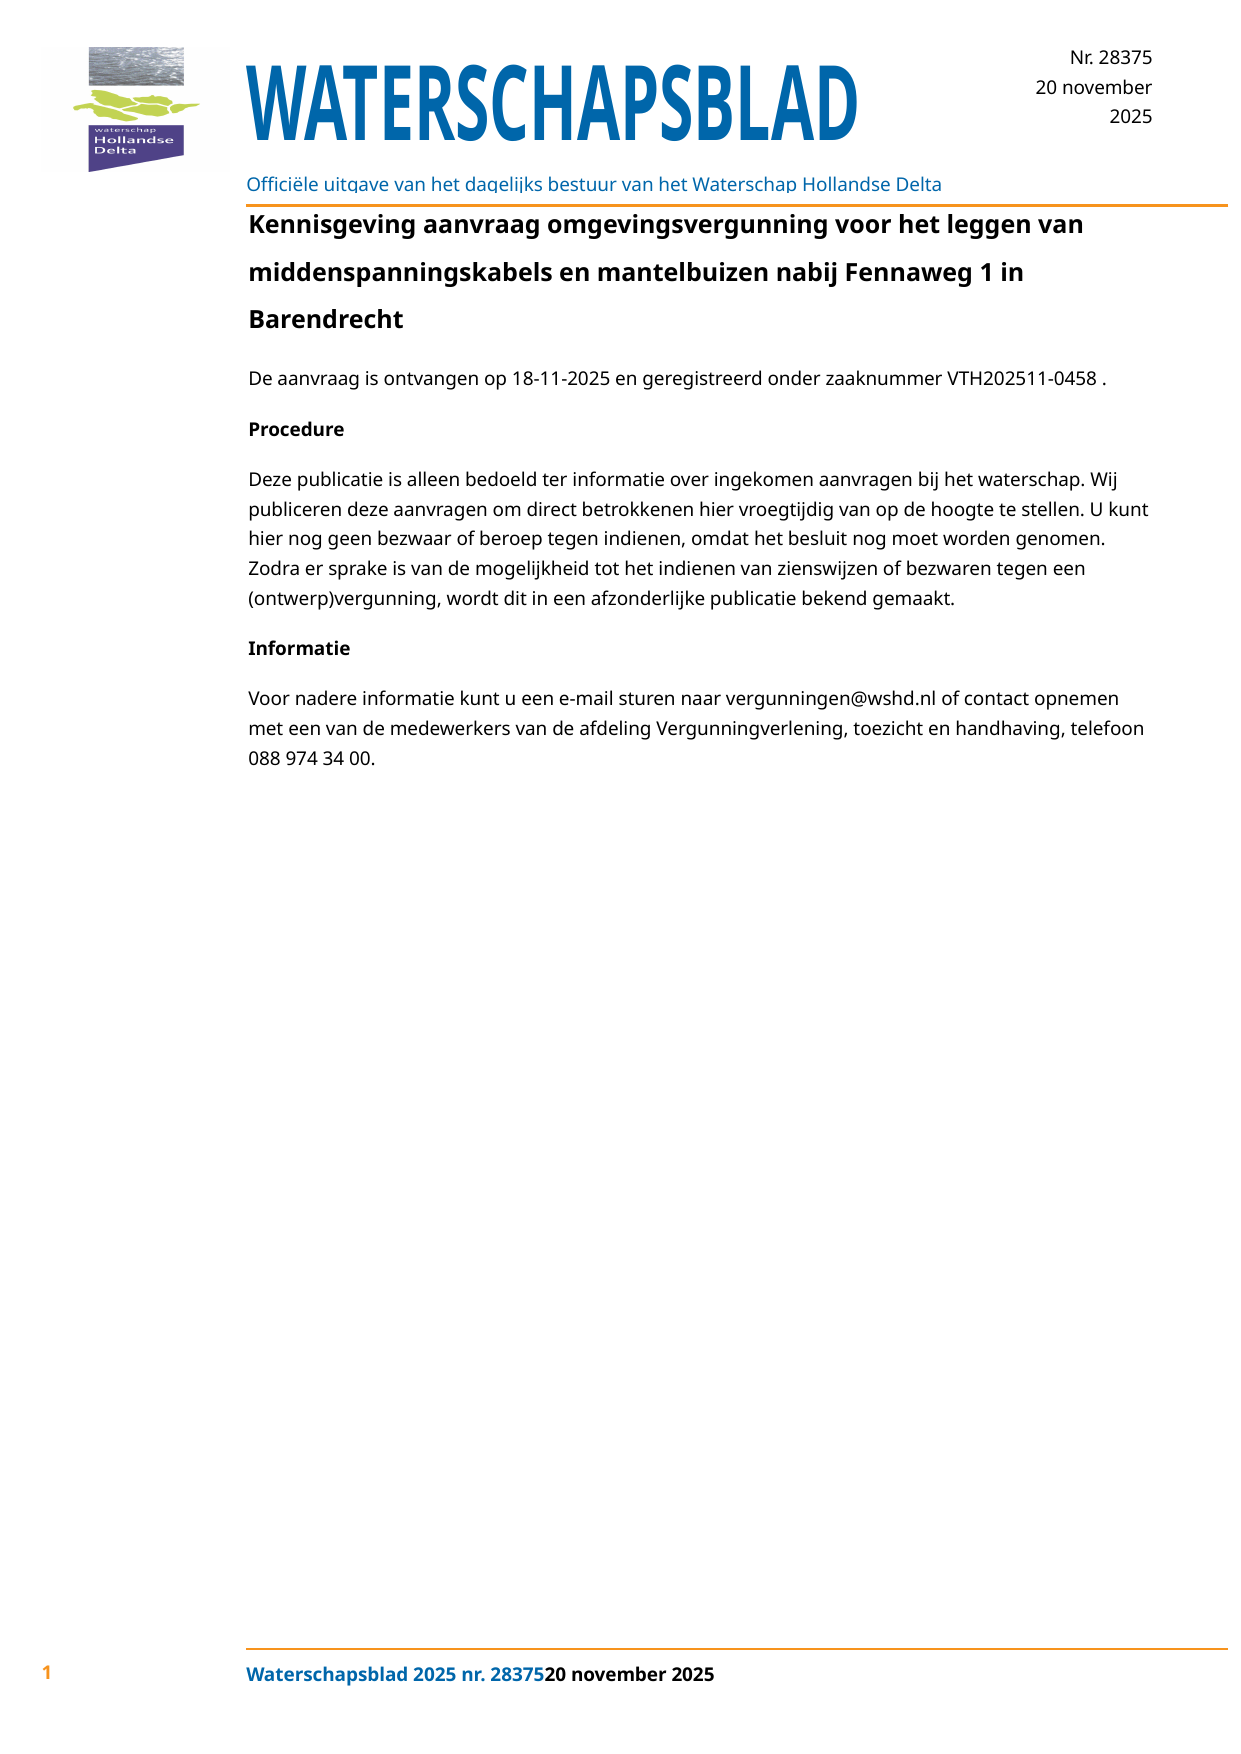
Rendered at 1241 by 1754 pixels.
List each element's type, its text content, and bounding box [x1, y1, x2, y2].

text Voor nadere informatie kunt u een e-mail sturen naar vergunningen@wshd.nl of contact opnemen met een van de medewerkers van de afdeling Vergunningverlening, toezicht en handhaving, telefoon 088 974 34 00. [248, 686, 1152, 770]
text Kennisgeving aanvraag omgevingsvergunning voor het leggen van middenspanningskabels en mantelbuizen nabij Fennaweg 1 in Barendrecht [248, 207, 1152, 336]
picture [41, 47, 231, 172]
text Informatie [248, 635, 1152, 661]
text Procedure [248, 416, 1152, 442]
text De aanvraag is ontvangen op 18-11-2025 en geregistreerd onder zaaknummer VTH202511-0458 . [248, 366, 1152, 391]
text Deze publicatie is alleen bedoeld ter informatie over ingekomen aanvragen bij het waterschap. Wij publiceren deze aanvragen om direct betrokkenen hier vroegtijdig van op de hoogte te stellen. U kunt hier nog geen bezwaar of beroep tegen indienen, omdat het besluit nog moet worden genomen. Zodra er sprake is van de mogelijkheid tot het indienen van zienswijzen of bezwaren tegen een (ontwerp)vergunning, wordt dit in een afzonderlijke publicatie bekend gemaakt. [248, 466, 1152, 610]
